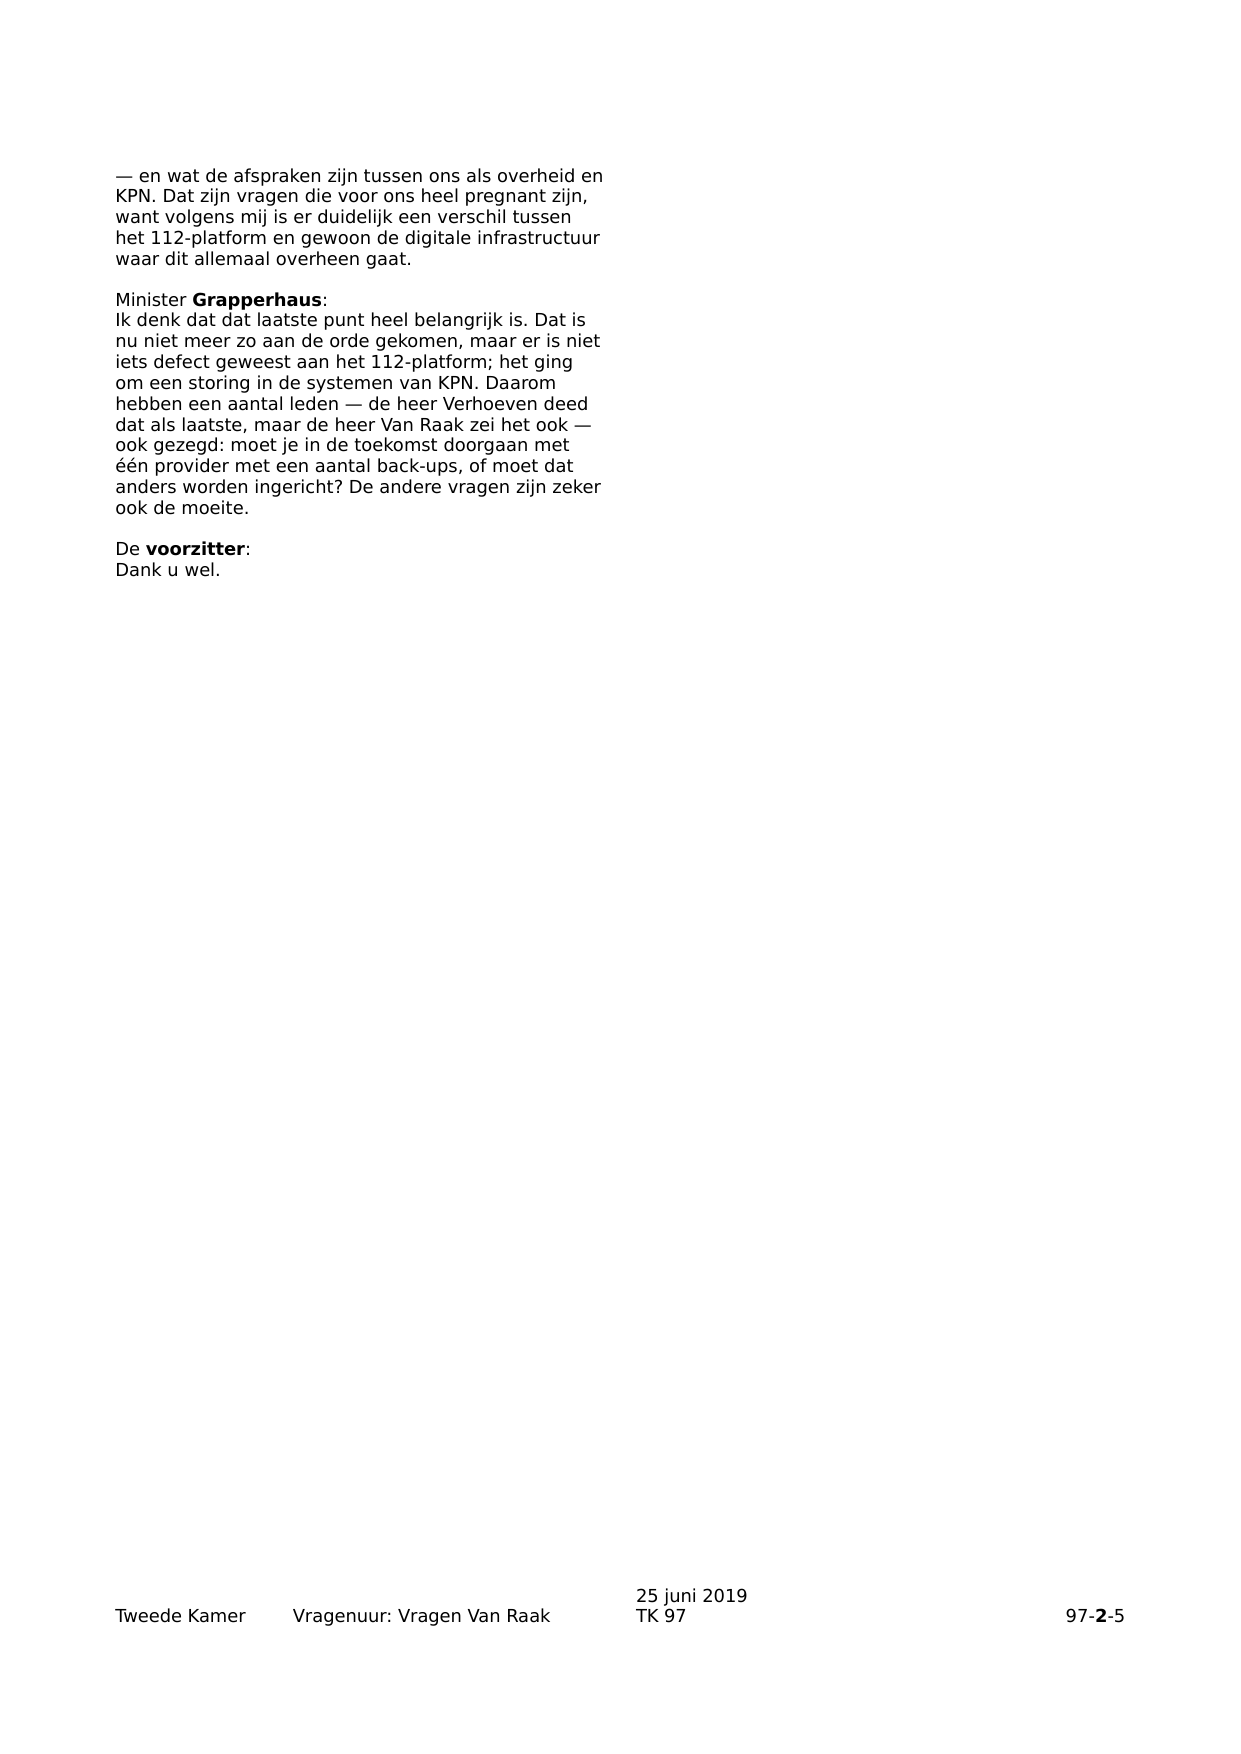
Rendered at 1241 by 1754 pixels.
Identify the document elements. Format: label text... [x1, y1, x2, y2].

text Dank u wel. [115, 559, 605, 580]
text Ik denk dat dat laatste punt heel belangrijk is. Dat is nu niet meer zo aan de orde gekomen, maar er is niet iets defect geweest aan het 112-platform; het ging om een storing in de systemen van KPN. Daarom hebben een aantal leden — de heer Verhoeven deed dat als laatste, maar de heer Van Raak zei het ook — ook gezegd: moet je in de toekomst doorgaan met één provider met een aantal back-ups, of moet dat anders worden ingericht? De andere vragen zijn zeker ook de moeite. [115, 310, 605, 518]
text Minister Grapperhaus: [115, 289, 605, 310]
text — en wat de afspraken zijn tussen ons als overheid en KPN. Dat zijn vragen die voor ons heel pregnant zijn, want volgens mij is er duidelijk een verschil tussen het 112-platform en gewoon de digitale infrastructuur waar dit allemaal overheen gaat. [115, 165, 605, 269]
text De voorzitter: [115, 538, 605, 559]
